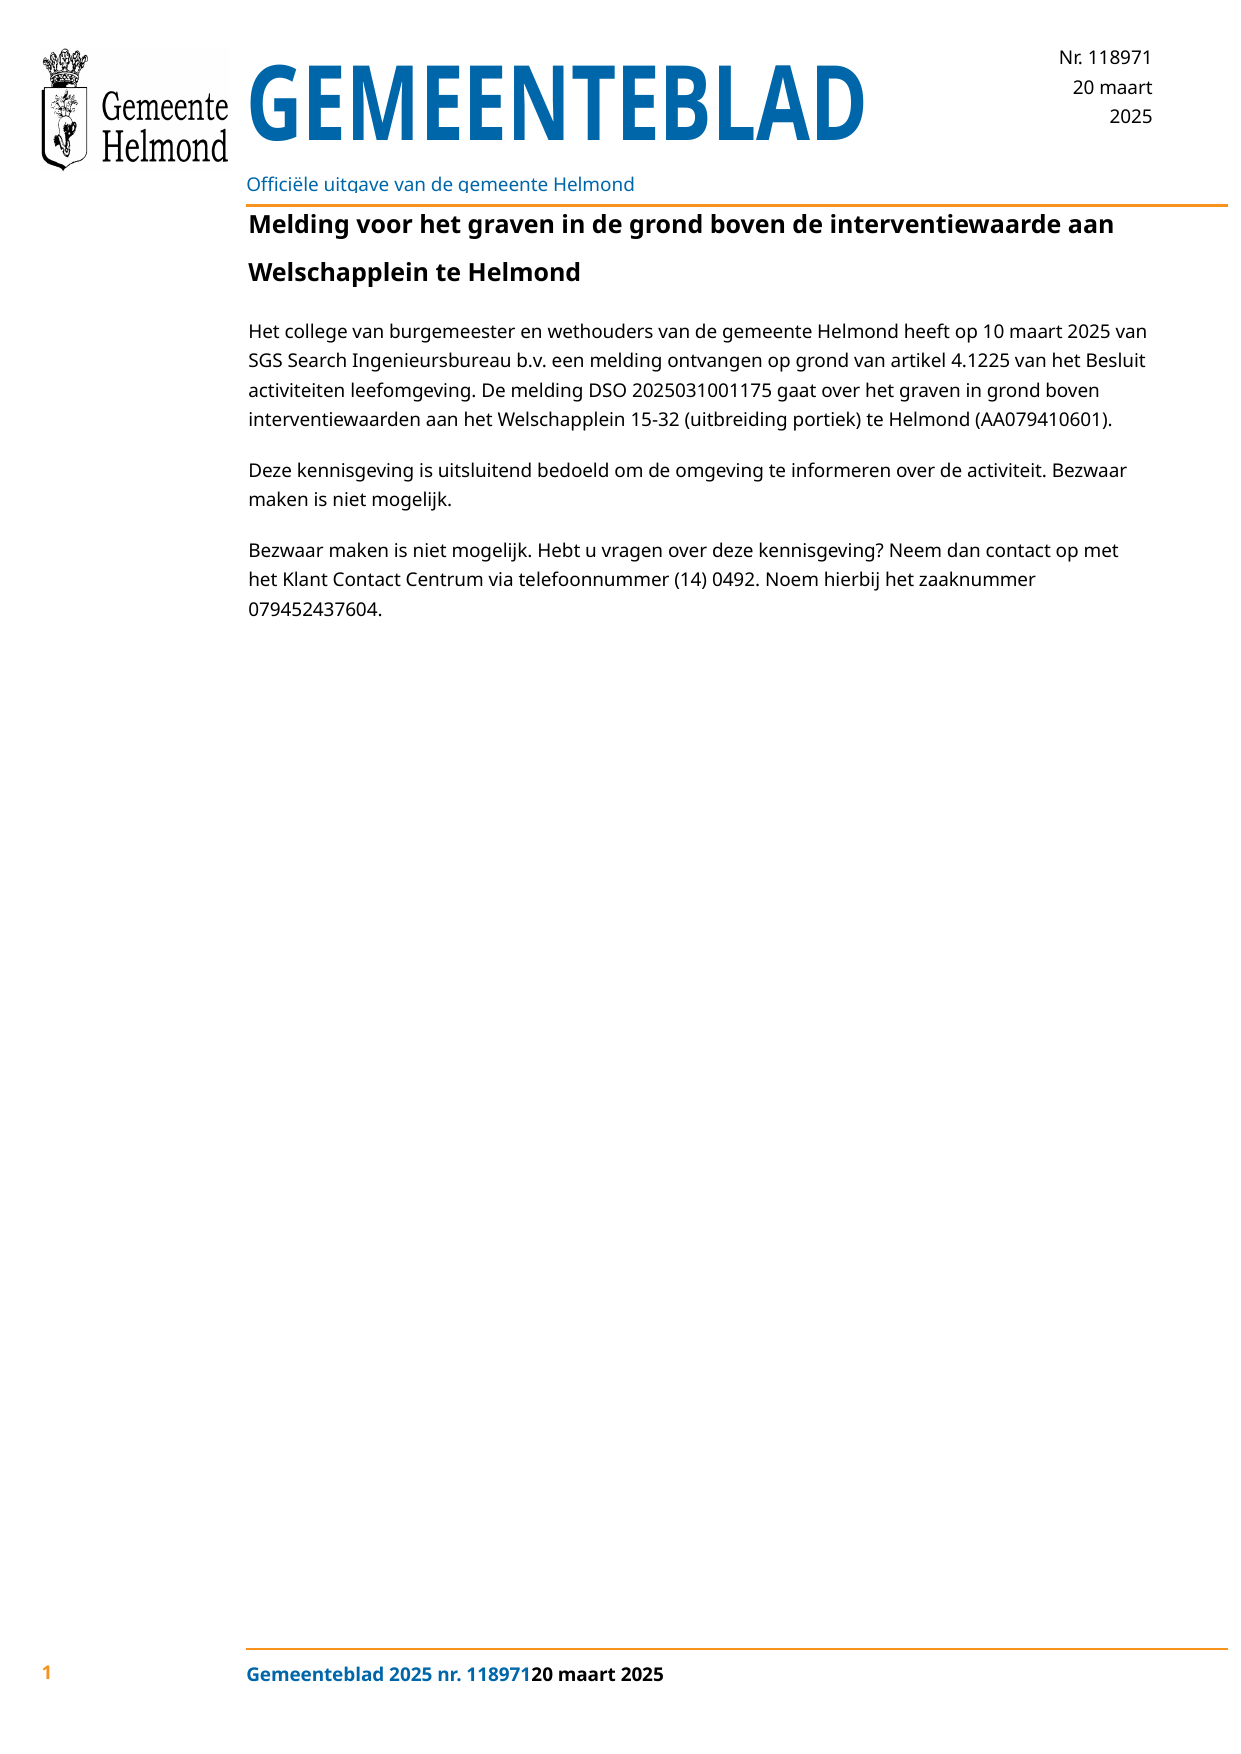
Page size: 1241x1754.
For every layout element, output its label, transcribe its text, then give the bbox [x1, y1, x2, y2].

text Bezwaar maken is niet mogelijk. Hebt u vragen over deze kennisgeving? Neem dan contact op met het Klant Contact Centrum via telefoonnummer (14) 0492. Noem hierbij het zaaknummer 079452437604. [248, 537, 1152, 622]
text Deze kennisgeving is uitsluitend bedoeld om de omgeving te informeren over de activiteit. Bezwaar maken is niet mogelijk. [248, 457, 1152, 512]
text Het college van burgemeester en wethouders van de gemeente Helmond heeft op 10 maart 2025 van SGS Search Ingenieursbureau b.v. een melding ontvangen op grond van artikel 4.1225 van het Besluit activiteiten leefomgeving. De melding DSO 2025031001175 gaat over het graven in grond boven interventiewaarden aan het Welschapplein 15-32 (uitbreiding portiek) te Helmond (AA079410601). [248, 318, 1152, 432]
text Melding voor het graven in de grond boven de interventiewaarde aan Welschapplein te Helmond [248, 207, 1152, 288]
picture [41, 47, 231, 172]
